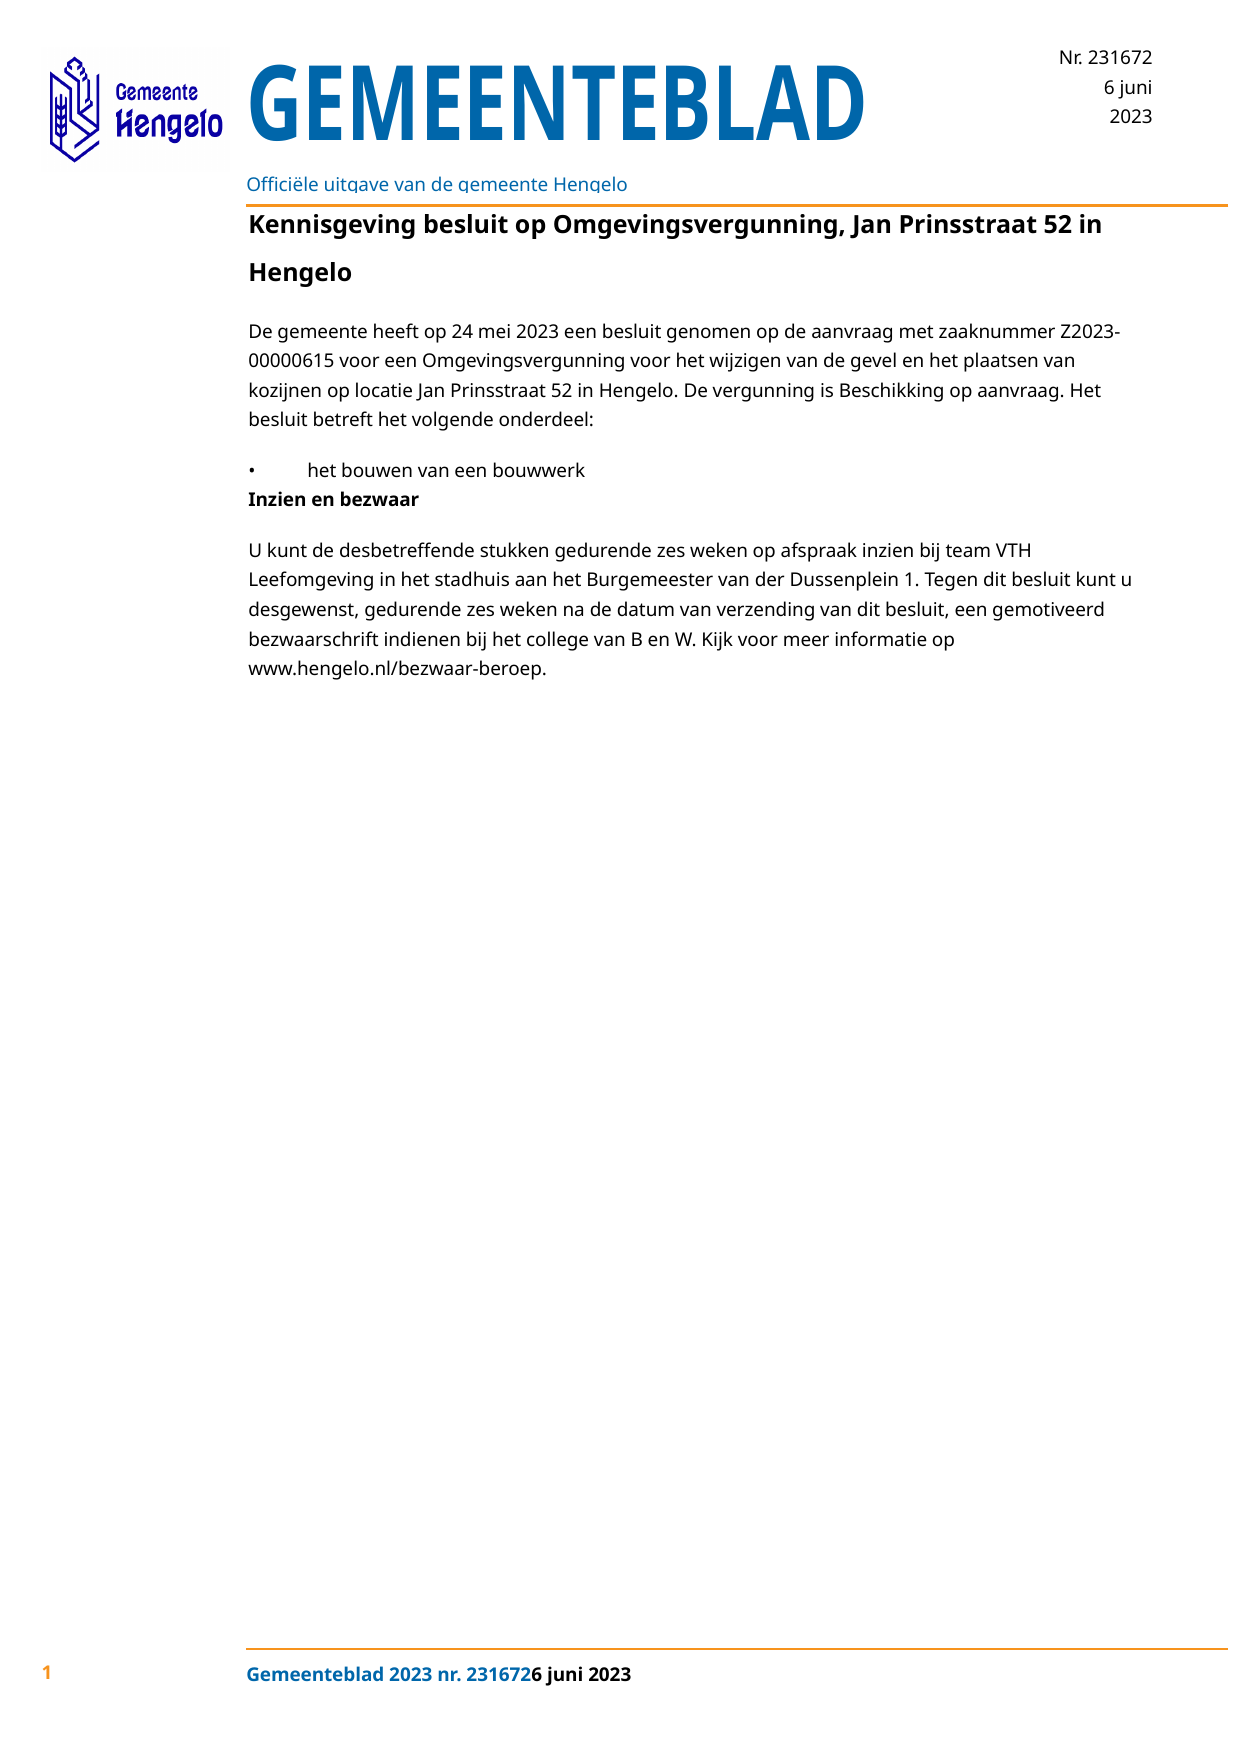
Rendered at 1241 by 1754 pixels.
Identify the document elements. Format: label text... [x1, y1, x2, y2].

picture [41, 47, 231, 172]
text U kunt de desbetreffende stukken gedurende zes weken op afspraak inzien bij team VTH Leefomgeving in het stadhuis aan het Burgemeester van der Dussenplein 1. Tegen dit besluit kunt u desgewenst, gedurende zes weken na de datum van verzending van dit besluit, een gemotiveerd bezwaarschrift indienen bij het college van B en W. Kijk voor meer informatie op www.hengelo.nl/bezwaar-beroep. [248, 537, 1152, 681]
list het bouwen van een bouwwerk [248, 457, 1152, 483]
text Kennisgeving besluit op Omgevingsvergunning, Jan Prinsstraat 52 in Hengelo [248, 207, 1152, 288]
text Inzien en bezwaar [248, 487, 1152, 512]
text De gemeente heeft op 24 mei 2023 een besluit genomen op de aanvraag met zaaknummer Z2023-00000615 voor een Omgevingsvergunning voor het wijzigen van de gevel en het plaatsen van kozijnen op locatie Jan Prinsstraat 52 in Hengelo. De vergunning is Beschikking op aanvraag. Het besluit betreft het volgende onderdeel: [248, 318, 1152, 432]
